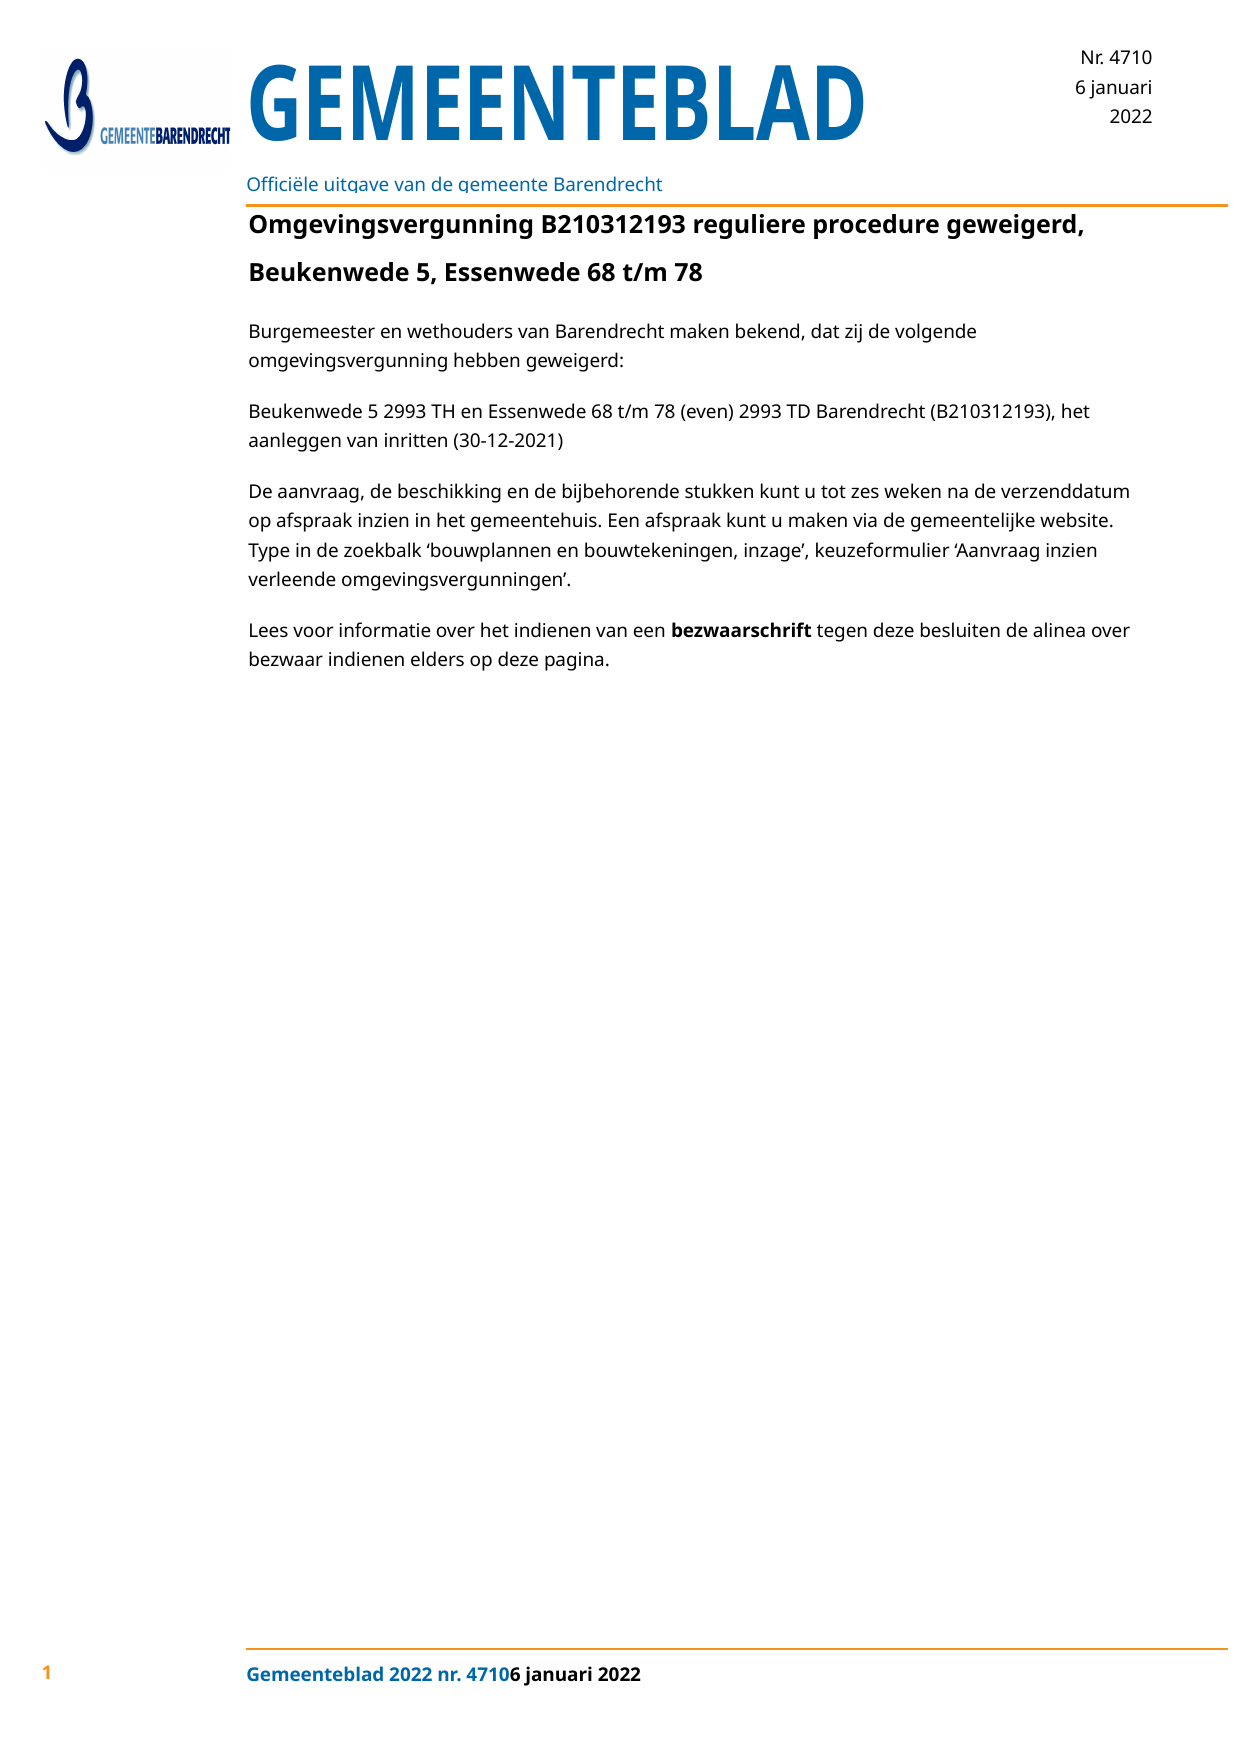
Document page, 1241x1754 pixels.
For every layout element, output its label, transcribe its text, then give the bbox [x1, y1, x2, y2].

picture [41, 47, 231, 172]
text Burgemeester en wethouders van Barendrecht maken bekend, dat zij de volgende omgevingsvergunning hebben geweigerd: [248, 318, 1152, 373]
text Lees voor informatie over het indienen van een bezwaarschrift tegen deze besluiten de alinea over bezwaar indienen elders op deze pagina. [248, 617, 1152, 672]
text Omgevingsvergunning B210312193 reguliere procedure geweigerd, Beukenwede 5, Essenwede 68 t/m 78 [248, 207, 1152, 288]
text Beukenwede 5 2993 TH en Essenwede 68 t/m 78 (even) 2993 TD Barendrecht (B210312193), het aanleggen van inritten (30-12-2021) [248, 398, 1152, 453]
text De aanvraag, de beschikking en de bijbehorende stukken kunt u tot zes weken na de verzenddatum op afspraak inzien in het gemeentehuis. Een afspraak kunt u maken via de gemeentelijke website. Type in de zoekbalk ‘bouwplannen en bouwtekeningen, inzage’, keuzeformulier ‘Aanvraag inzien verleende omgevingsvergunningen’. [248, 478, 1152, 592]
